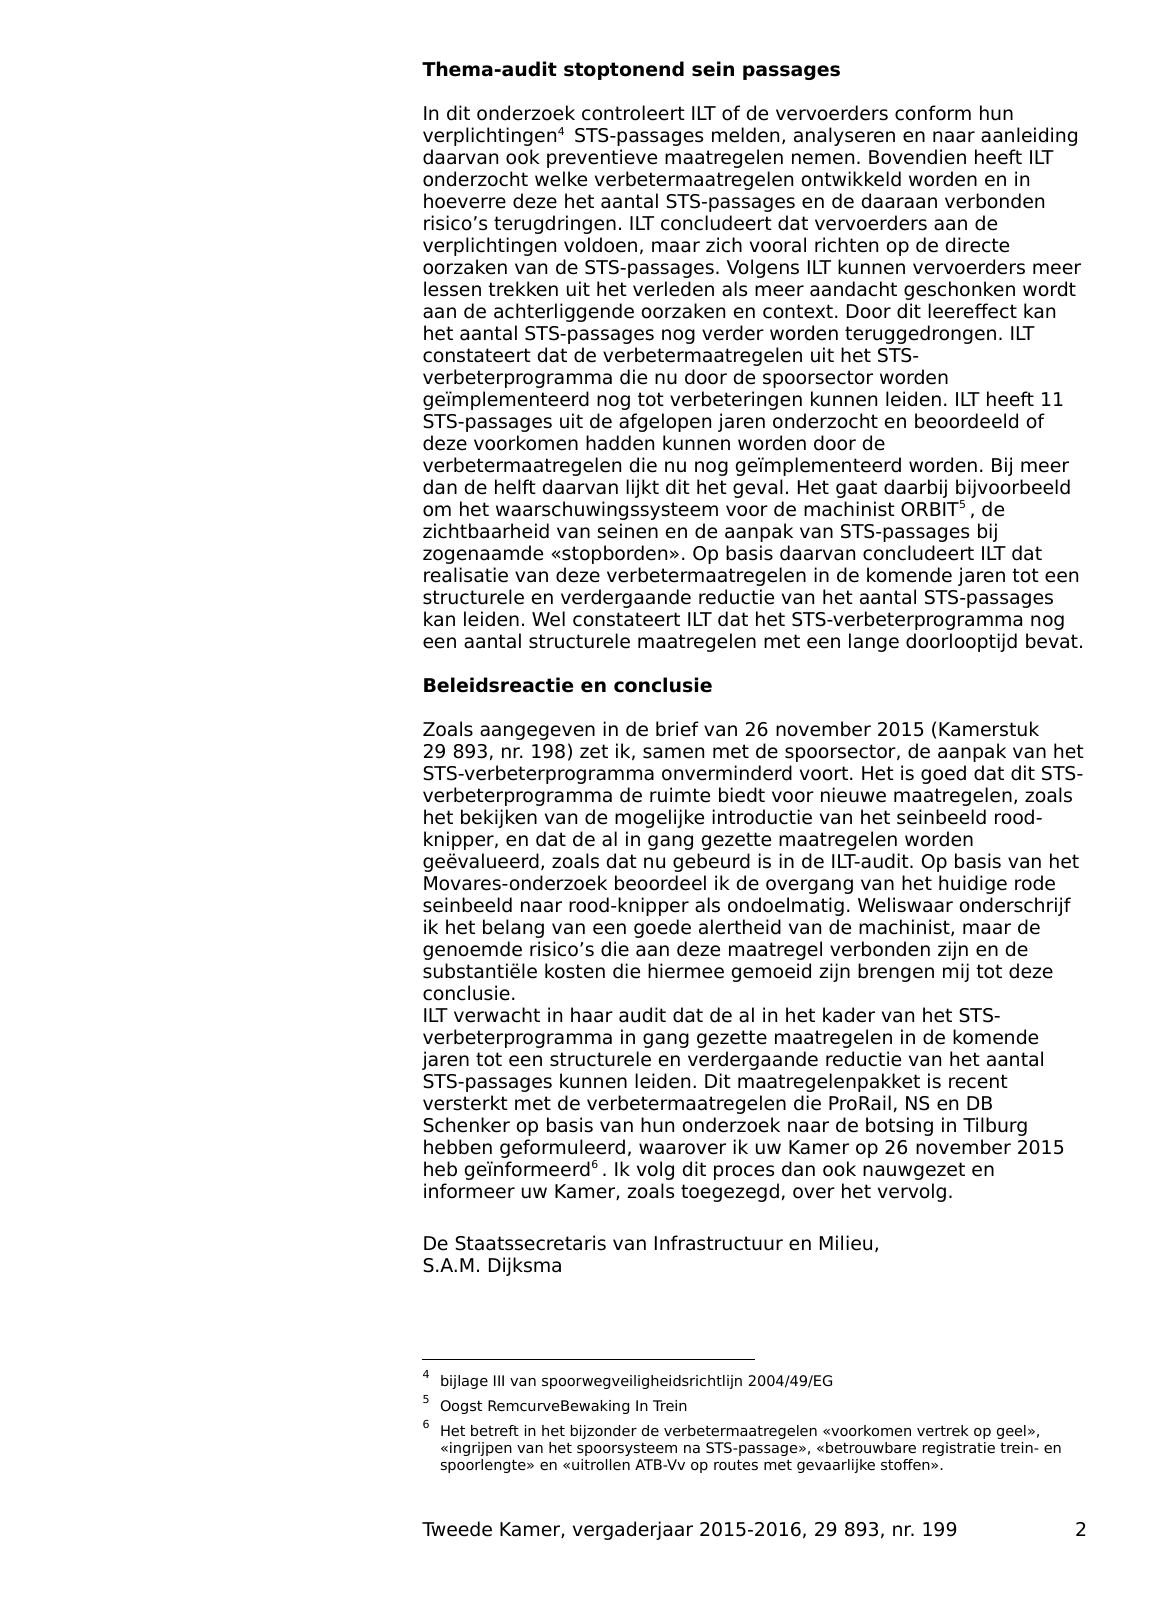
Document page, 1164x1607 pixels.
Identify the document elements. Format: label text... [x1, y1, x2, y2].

subtitle Beleidsreactie en conclusie [422, 675, 1087, 697]
text ILT verwacht in haar audit dat de al in het kader van het STS-verbeterprogramma in gang gezette maatregelen in de komende jaren tot een structurele en verdergaande reductie van het aantal STS-passages kunnen leiden. Dit maatregelenpakket is recent versterkt met de verbetermaatregelen die ProRail, NS en DB Schenker op basis van hun onderzoek naar de botsing in Tilburg hebben geformuleerd, waarover ik uw Kamer op 26 november 2015 heb geïnformeerd. Ik volg dit proces dan ook nauwgezet en informeer uw Kamer, zoals toegezegd, over het vervolg. [422, 1005, 1087, 1203]
text In dit onderzoek controleert ILT of de vervoerders conform hun verplichtingen STS-passages melden, analyseren en naar aanleiding daarvan ook preventieve maatregelen nemen. Bovendien heeft ILT onderzocht welke verbetermaatregelen ontwikkeld worden en in hoeverre deze het aantal STS-passages en de daaraan verbonden risico’s terugdringen. ILT concludeert dat vervoerders aan de verplichtingen voldoen, maar zich vooral richten op de directe oorzaken van de STS-passages. Volgens ILT kunnen vervoerders meer lessen trekken uit het verleden als meer aandacht geschonken wordt aan de achterliggende oorzaken en context. Door dit leereffect kan het aantal STS-passages nog verder worden teruggedrongen. ILT constateert dat de verbetermaatregelen uit het STS-verbeterprogramma die nu door de spoorsector worden geïmplementeerd nog tot verbeteringen kunnen leiden. ILT heeft 11 STS-passages uit de afgelopen jaren onderzocht en beoordeeld of deze voorkomen hadden kunnen worden door de verbetermaatregelen die nu nog geïmplementeerd worden. Bij meer dan de helft daarvan lijkt dit het geval. Het gaat daarbij bijvoorbeeld om het waarschuwingssysteem voor de machinist ORBIT, de zichtbaarheid van seinen en de aanpak van STS-passages bij zogenaamde «stopborden». Op basis daarvan concludeert ILT dat realisatie van deze verbetermaatregelen in de komende jaren tot een structurele en verdergaande reductie van het aantal STS-passages kan leiden. Wel constateert ILT dat het STS-verbeterprogramma nog een aantal structurele maatregelen met een lange doorlooptijd bevat. [422, 103, 1087, 653]
text Het betreft in het bijzonder de verbetermaatregelen «voorkomen vertrek op geel», «ingrijpen van het spoorsysteem na STS-passage», «betrouwbare registratie trein- en spoorlengte» en «uitrollen ATB-Vv op routes met gevaarlijke stoffen». [422, 1418, 1087, 1474]
text Oogst RemcurveBewaking In Trein [422, 1393, 1087, 1416]
text bijlage III van spoorwegveiligheidsrichtlijn 2004/49/EG [422, 1368, 1087, 1391]
text Zoals aangegeven in de brief van 26 november 2015 (Kamerstuk 29 893, nr. 198) zet ik, samen met de spoorsector, de aanpak van het STS-verbeterprogramma onverminderd voort. Het is goed dat dit STS-verbeterprogramma de ruimte biedt voor nieuwe maatregelen, zoals het bekijken van de mogelijke introductie van het seinbeeld rood-knipper, en dat de al in gang gezette maatregelen worden geëvalueerd, zoals dat nu gebeurd is in de ILT-audit. Op basis van het Movares-onderzoek beoordeel ik de overgang van het huidige rode seinbeeld naar rood-knipper als ondoelmatig. Weliswaar onderschrijf ik het belang van een goede alertheid van de machinist, maar de genoemde risico’s die aan deze maatregel verbonden zijn en de substantiële kosten die hiermee gemoeid zijn brengen mij tot deze conclusie. [422, 719, 1087, 1005]
subtitle Thema-audit stoptonend sein passages [422, 59, 1087, 81]
text De Staatssecretaris van Infrastructuur en Milieu, S.A.M. Dijksma [422, 1233, 1087, 1277]
